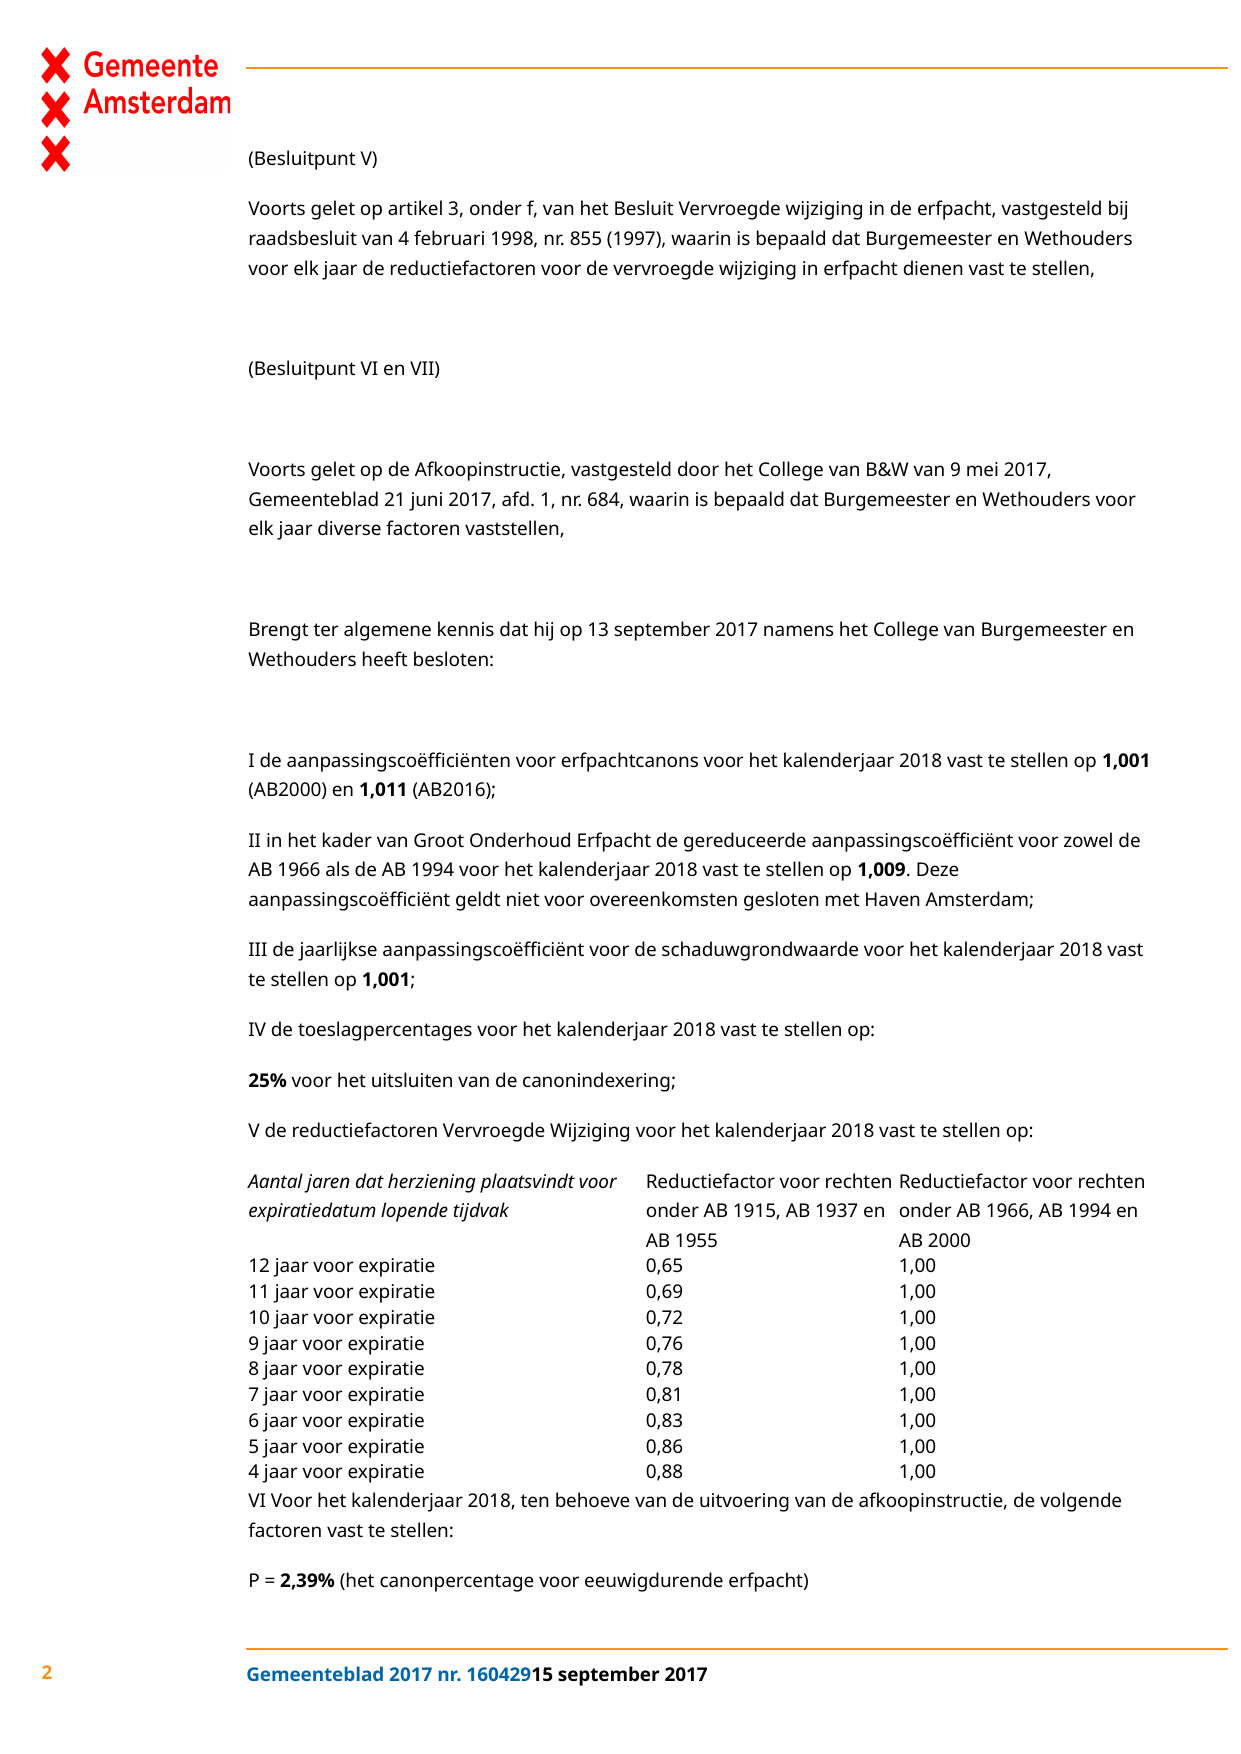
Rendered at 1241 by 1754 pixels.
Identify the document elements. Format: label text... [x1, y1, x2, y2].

table_cell 1,00 [899, 1407, 1152, 1433]
text IV de toeslagpercentages voor het kalenderjaar 2018 vast te stellen op: [248, 1016, 1152, 1042]
table_cell 9 jaar voor expiratie [248, 1330, 646, 1356]
table_cell 0,72 [646, 1304, 898, 1330]
text 25% voor het uitsluiten van de canonindexering; [248, 1067, 1152, 1093]
table_cell 12 jaar voor expiratie [248, 1253, 646, 1278]
table_header Aantal jaren dat herziening plaatsvindt voor expiratiedatum lopende tijdvak [248, 1168, 646, 1253]
text P = 2,39% (het canonpercentage voor eeuwigdurende erfpacht) [248, 1567, 1152, 1593]
table_cell 10 jaar voor expiratie [248, 1304, 646, 1330]
table_cell 0,88 [646, 1459, 898, 1484]
table_header Reductiefactor voor rechten onder AB 1966, AB 1994 en AB 2000 [899, 1168, 1152, 1253]
text (Besluitpunt VI en VII) [248, 356, 1152, 381]
table_cell 0,81 [646, 1381, 898, 1407]
table_cell 4 jaar voor expiratie [248, 1459, 646, 1484]
text VI Voor het kalenderjaar 2018, ten behoeve van de uitvoering van de afkoopinstructie, de volgende factoren vast te stellen: [248, 1487, 1152, 1543]
table_cell 8 jaar voor expiratie [248, 1356, 646, 1381]
table_cell 0,86 [646, 1433, 898, 1458]
text V de reductiefactoren Vervroegde Wijziging voor het kalenderjaar 2018 vast te stellen op: [248, 1117, 1152, 1143]
table_cell 1,00 [899, 1356, 1152, 1381]
table_cell 1,00 [899, 1304, 1152, 1330]
text Voorts gelet op de Afkoopinstructie, vastgesteld door het College van B&W van 9 mei 2017, Gemeenteblad 21 juni 2017, afd. 1, nr. 684, waarin is bepaald dat Burgemeester en Wethouders voor elk jaar diverse factoren vaststellen, [248, 456, 1152, 541]
table_cell 11 jaar voor expiratie [248, 1279, 646, 1304]
table_cell 0,76 [646, 1330, 898, 1356]
text Brengt ter algemene kennis dat hij op 13 september 2017 namens het College van Burgemeester en Wethouders heeft besloten: [248, 616, 1152, 672]
table_cell 7 jaar voor expiratie [248, 1381, 646, 1407]
table_cell 1,00 [899, 1279, 1152, 1304]
picture [41, 47, 231, 172]
table_cell 0,78 [646, 1356, 898, 1381]
table_cell 1,00 [899, 1459, 1152, 1484]
text III de jaarlijkse aanpassingscoëfficiënt voor de schaduwgrondwaarde voor het kalenderjaar 2018 vast te stellen op 1,001; [248, 936, 1152, 992]
table_cell 1,00 [899, 1381, 1152, 1407]
table_header Reductiefactor voor rechten onder AB 1915, AB 1937 en AB 1955 [646, 1168, 898, 1253]
text II in het kader van Groot Onderhoud Erfpacht de gereduceerde aanpassingscoëfficiënt voor zowel de AB 1966 als de AB 1994 voor het kalenderjaar 2018 vast te stellen op 1,009. Deze aanpassingscoëfficiënt geldt niet voor overeenkomsten gesloten met Haven Amsterdam; [248, 827, 1152, 912]
table_cell 6 jaar voor expiratie [248, 1407, 646, 1433]
table_cell 5 jaar voor expiratie [248, 1433, 646, 1458]
table_cell 0,69 [646, 1279, 898, 1304]
table_cell 1,00 [899, 1253, 1152, 1278]
text I de aanpassingscoëfficiënten voor erfpachtcanons voor het kalenderjaar 2018 vast te stellen op 1,001 (AB2000) en 1,011 (AB2016); [248, 747, 1152, 802]
table_cell 1,00 [899, 1433, 1152, 1458]
text (Besluitpunt V) [248, 145, 1152, 171]
table_cell 0,83 [646, 1407, 898, 1433]
table_cell 0,65 [646, 1253, 898, 1278]
text Voorts gelet op artikel 3, onder f, van het Besluit Vervroegde wijziging in de erfpacht, vastgesteld bij raadsbesluit van 4 februari 1998, nr. 855 (1997), waarin is bepaald dat Burgemeester en Wethouders voor elk jaar de reductiefactoren voor de vervroegde wijziging in erfpacht dienen vast te stellen, [248, 196, 1152, 281]
table_cell 1,00 [899, 1330, 1152, 1356]
